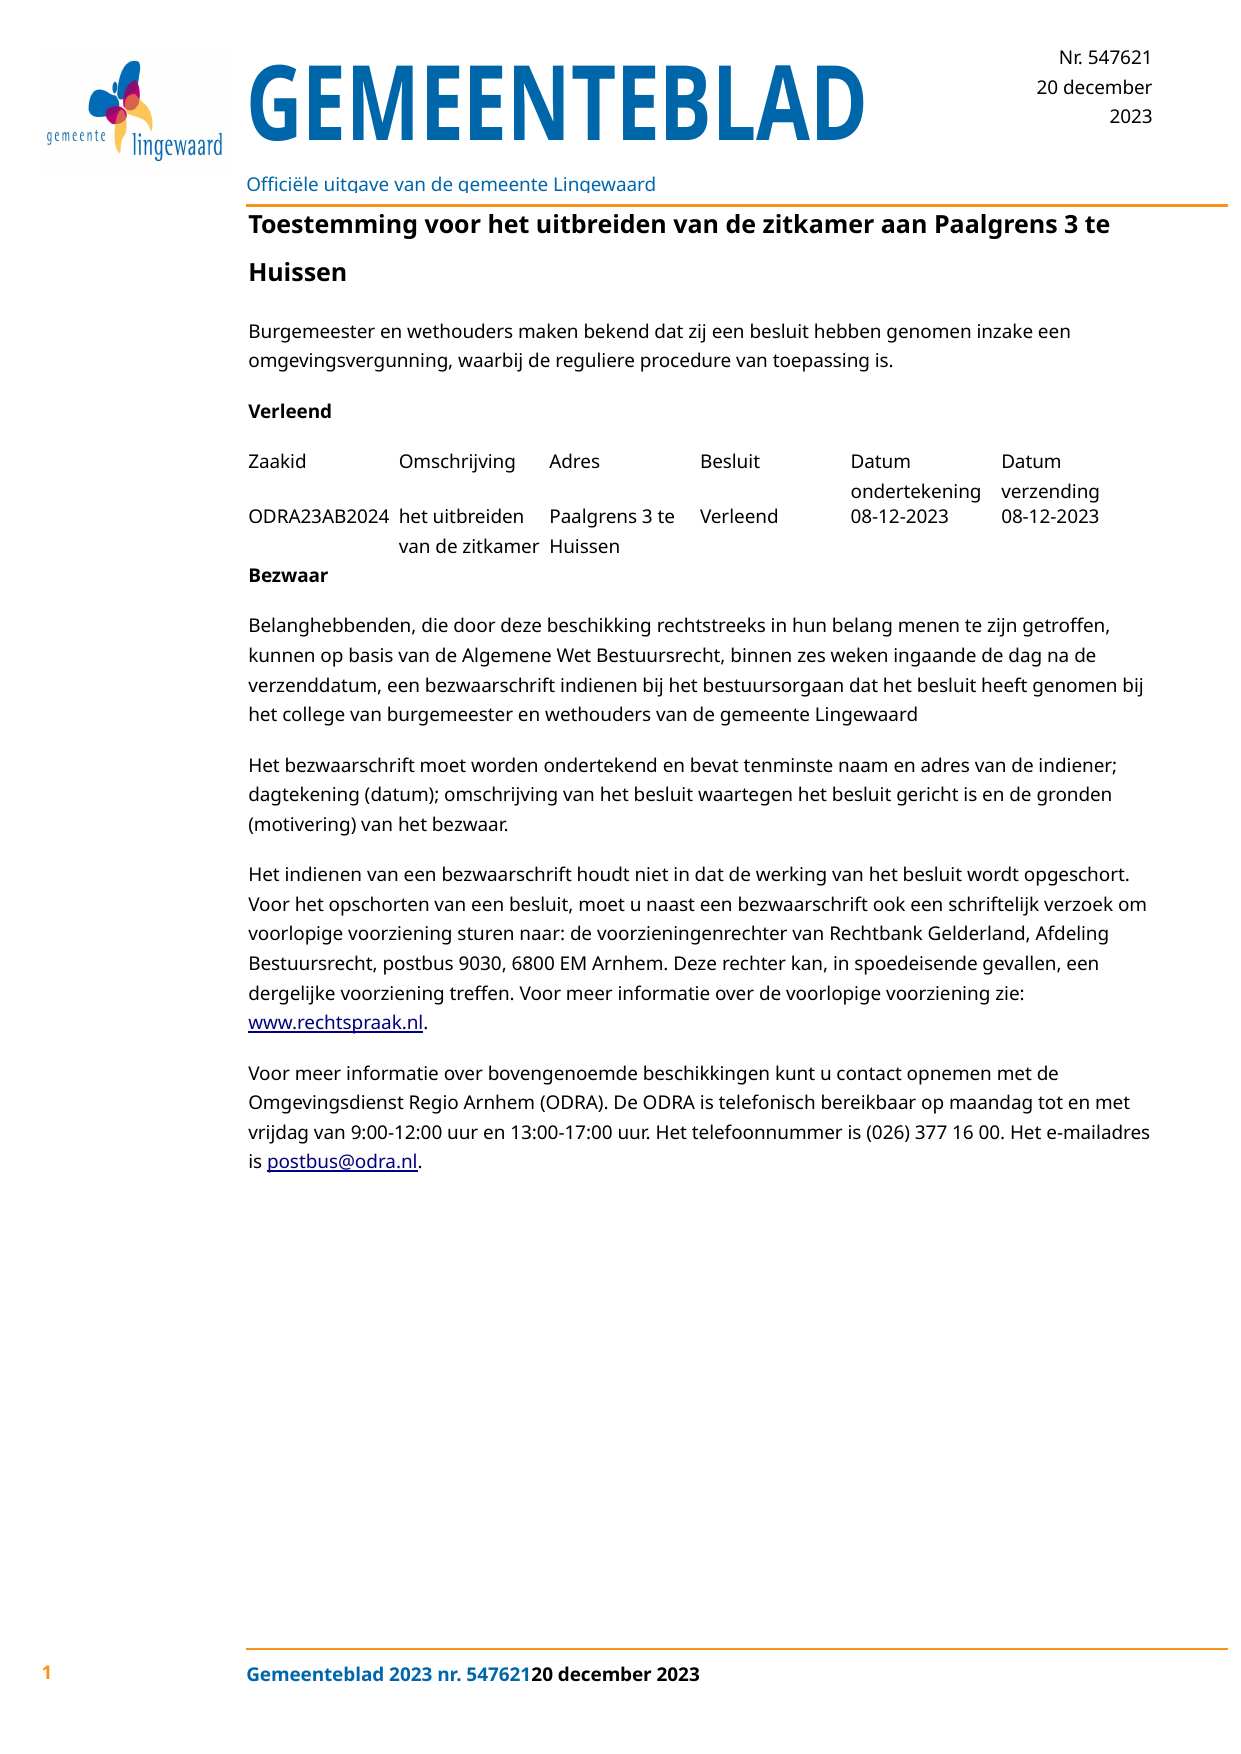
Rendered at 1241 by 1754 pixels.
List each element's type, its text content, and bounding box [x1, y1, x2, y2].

picture [41, 47, 231, 172]
table_header Besluit [700, 449, 850, 504]
text Toestemming voor het uitbreiden van de zitkamer aan Paalgrens 3 te Huissen [248, 207, 1152, 288]
table_header Adres [549, 449, 700, 504]
table_header Datum ondertekening [850, 449, 1001, 504]
table_header Datum verzending [1001, 449, 1152, 504]
table_cell ODRA23AB2024 [248, 504, 398, 559]
table_header Omschrijving [399, 449, 549, 504]
text Bezwaar [248, 562, 1152, 588]
text Het bezwaarschrift moet worden ondertekend en bevat tenminste naam en adres van de indiener; dagtekening (datum); omschrijving van het besluit waartegen het besluit gericht is en de gronden (motivering) van het bezwaar. [248, 752, 1152, 837]
table_cell het uitbreiden van de zitkamer [399, 504, 549, 559]
table_cell 08-12-2023 [1001, 504, 1152, 559]
table_header Zaakid [248, 449, 398, 504]
text Belanghebbenden, die door deze beschikking rechtstreeks in hun belang menen te zijn getroffen, kunnen op basis van de Algemene Wet Bestuursrecht, binnen zes weken ingaande de dag na de verzenddatum, een bezwaarschrift indienen bij het bestuursorgaan dat het besluit heeft genomen bij het college van burgemeester en wethouders van de gemeente Lingewaard [248, 613, 1152, 727]
text Het indienen van een bezwaarschrift houdt niet in dat de werking van het besluit wordt opgeschort. Voor het opschorten van een besluit, moet u naast een bezwaarschrift ook een schriftelijk verzoek om voorlopige voorziening sturen naar: de voorzieningenrechter van Rechtbank Gelderland, Afdeling Bestuursrecht, postbus 9030, 6800 EM Arnhem. Deze rechter kan, in spoedeisende gevallen, een dergelijke voorziening treffen. Voor meer informatie over de voorlopige voorziening zie: www.rechtspraak.nl. [248, 861, 1152, 1035]
text Burgemeester en wethouders maken bekend dat zij een besluit hebben genomen inzake een omgevingsvergunning, waarbij de reguliere procedure van toepassing is. [248, 318, 1152, 373]
text Verleend [248, 398, 1152, 424]
text Voor meer informatie over bovengenoemde beschikkingen kunt u contact opnemen met de Omgevingsdienst Regio Arnhem (ODRA). De ODRA is telefonisch bereikbaar op maandag tot en met vrijdag van 9:00-12:00 uur en 13:00-17:00 uur. Het telefoonnummer is (026) 377 16 00. Het e-mailadres is postbus@odra.nl. [248, 1060, 1152, 1174]
table_cell Verleend [700, 504, 850, 559]
table_cell Paalgrens 3 te Huissen [549, 504, 700, 559]
table_cell 08-12-2023 [850, 504, 1001, 559]
